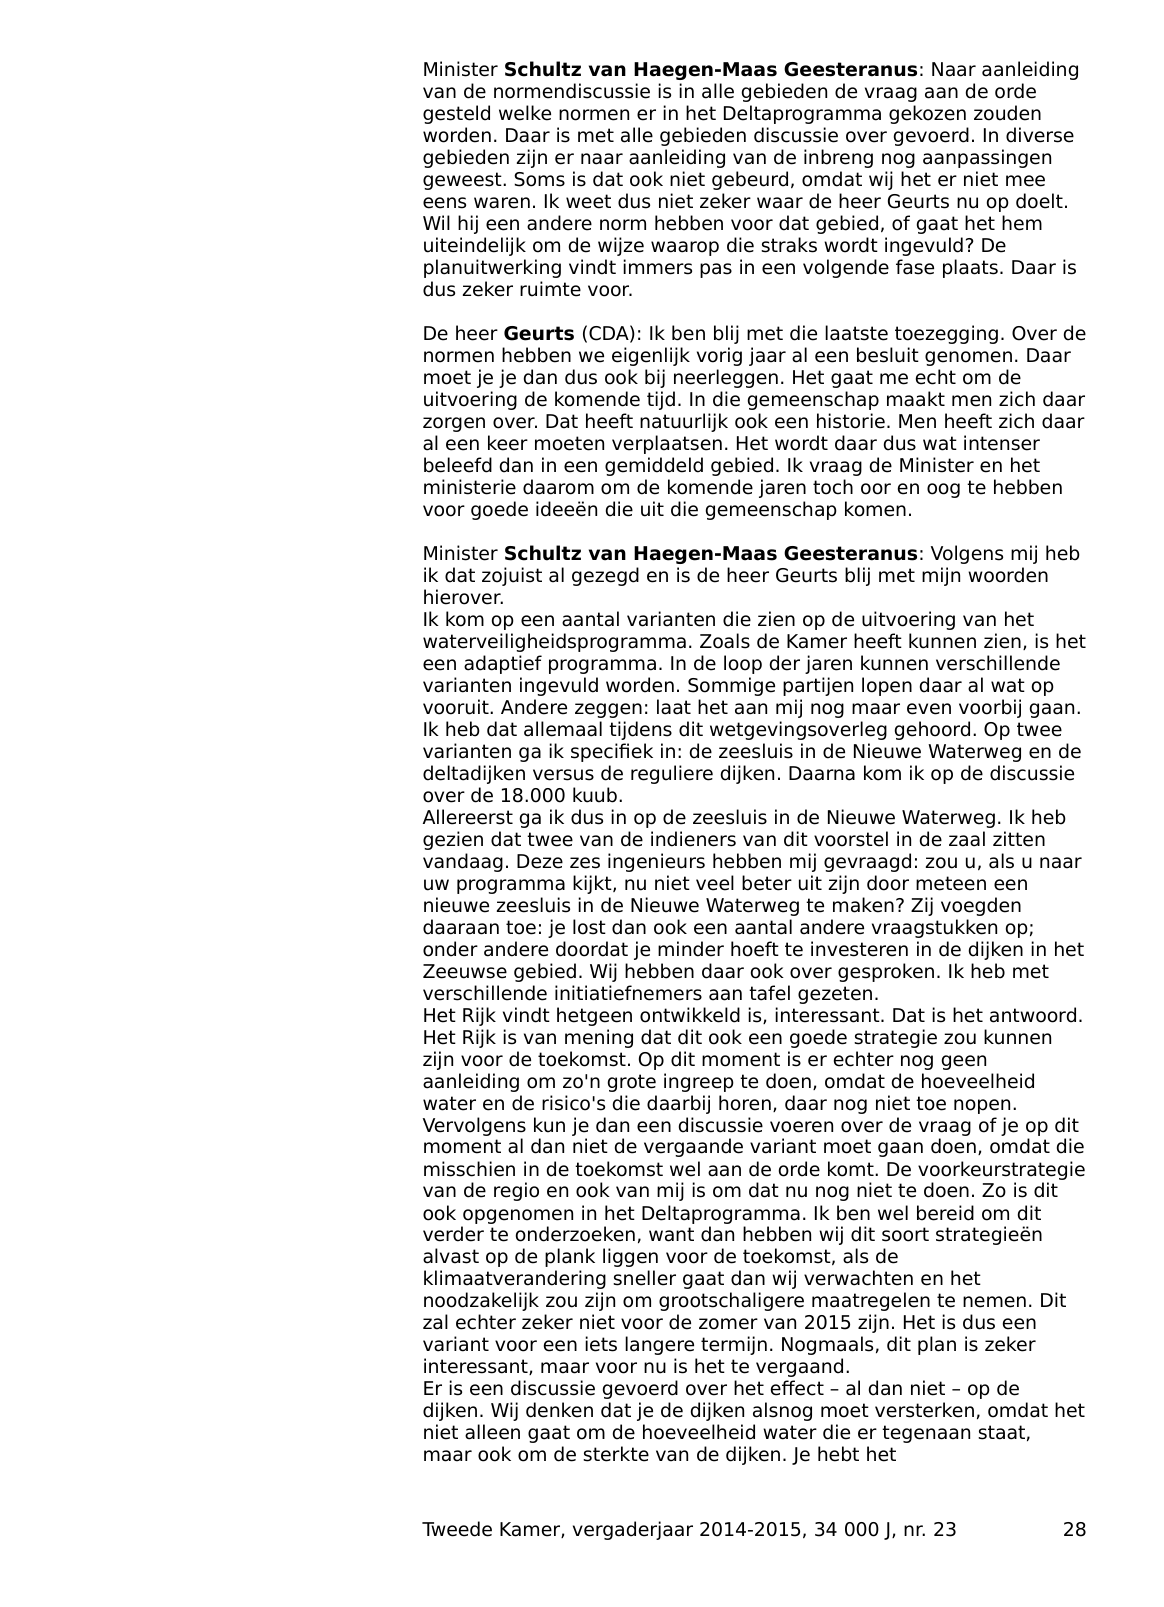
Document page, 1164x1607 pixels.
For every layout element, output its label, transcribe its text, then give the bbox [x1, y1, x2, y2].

text De heer Geurts (CDA): Ik ben blij met die laatste toezegging. Over de normen hebben we eigenlijk vorig jaar al een besluit genomen. Daar moet je je dan dus ook bij neerleggen. Het gaat me echt om de uitvoering de komende tijd. In die gemeenschap maakt men zich daar zorgen over. Dat heeft natuurlijk ook een historie. Men heeft zich daar al een keer moeten verplaatsen. Het wordt daar dus wat intenser beleefd dan in een gemiddeld gebied. Ik vraag de Minister en het ministerie daarom om de komende jaren toch oor en oog te hebben voor goede ideeën die uit die gemeenschap komen. [422, 323, 1087, 521]
text Minister Schultz van Haegen-Maas Geesteranus: Volgens mij heb ik dat zojuist al gezegd en is de heer Geurts blij met mijn woorden hierover. [422, 543, 1087, 609]
text Het Rijk vindt hetgeen ontwikkeld is, interessant. Dat is het antwoord. Het Rijk is van mening dat dit ook een goede strategie zou kunnen zijn voor de toekomst. Op dit moment is er echter nog geen aanleiding om zo'n grote ingreep te doen, omdat de hoeveelheid water en de risico's die daarbij horen, daar nog niet toe nopen. Vervolgens kun je dan een discussie voeren over de vraag of je op dit moment al dan niet de vergaande variant moet gaan doen, omdat die misschien in de toekomst wel aan de orde komt. De voorkeurstrategie van de regio en ook van mij is om dat nu nog niet te doen. Zo is dit ook opgenomen in het Deltaprogramma. Ik ben wel bereid om dit verder te onderzoeken, want dan hebben wij dit soort strategieën alvast op de plank liggen voor de toekomst, als de klimaatverandering sneller gaat dan wij verwachten en het noodzakelijk zou zijn om grootschaligere maatregelen te nemen. Dit zal echter zeker niet voor de zomer van 2015 zijn. Het is dus een variant voor een iets langere termijn. Nogmaals, dit plan is zeker interessant, maar voor nu is het te vergaand. [422, 1004, 1087, 1378]
text Er is een discussie gevoerd over het effect – al dan niet – op de dijken. Wij denken dat je de dijken alsnog moet versterken, omdat het niet alleen gaat om de hoeveelheid water die er tegenaan staat, maar ook om de sterkte van de dijken. Je hebt het [422, 1378, 1087, 1466]
text Minister Schultz van Haegen-Maas Geesteranus: Naar aanleiding van de normendiscussie is in alle gebieden de vraag aan de orde gesteld welke normen er in het Deltaprogramma gekozen zouden worden. Daar is met alle gebieden discussie over gevoerd. In diverse gebieden zijn er naar aanleiding van de inbreng nog aanpassingen geweest. Soms is dat ook niet gebeurd, omdat wij het er niet mee eens waren. Ik weet dus niet zeker waar de heer Geurts nu op doelt. Wil hij een andere norm hebben voor dat gebied, of gaat het hem uiteindelijk om de wijze waarop die straks wordt ingevuld? De planuitwerking vindt immers pas in een volgende fase plaats. Daar is dus zeker ruimte voor. [422, 59, 1087, 301]
text Ik kom op een aantal varianten die zien op de uitvoering van het waterveiligheidsprogramma. Zoals de Kamer heeft kunnen zien, is het een adaptief programma. In de loop der jaren kunnen verschillende varianten ingevuld worden. Sommige partijen lopen daar al wat op vooruit. Andere zeggen: laat het aan mij nog maar even voorbij gaan. Ik heb dat allemaal tijdens dit wetgevingsoverleg gehoord. Op twee varianten ga ik specifiek in: de zeesluis in de Nieuwe Waterweg en de deltadijken versus de reguliere dijken. Daarna kom ik op de discussie over de 18.000 kuub. [422, 609, 1087, 807]
text Allereerst ga ik dus in op de zeesluis in de Nieuwe Waterweg. Ik heb gezien dat twee van de indieners van dit voorstel in de zaal zitten vandaag. Deze zes ingenieurs hebben mij gevraagd: zou u, als u naar uw programma kijkt, nu niet veel beter uit zijn door meteen een nieuwe zeesluis in de Nieuwe Waterweg te maken? Zij voegden daaraan toe: je lost dan ook een aantal andere vraagstukken op; onder andere doordat je minder hoeft te investeren in de dijken in het Zeeuwse gebied. Wij hebben daar ook over gesproken. Ik heb met verschillende initiatiefnemers aan tafel gezeten. [422, 807, 1087, 1004]
